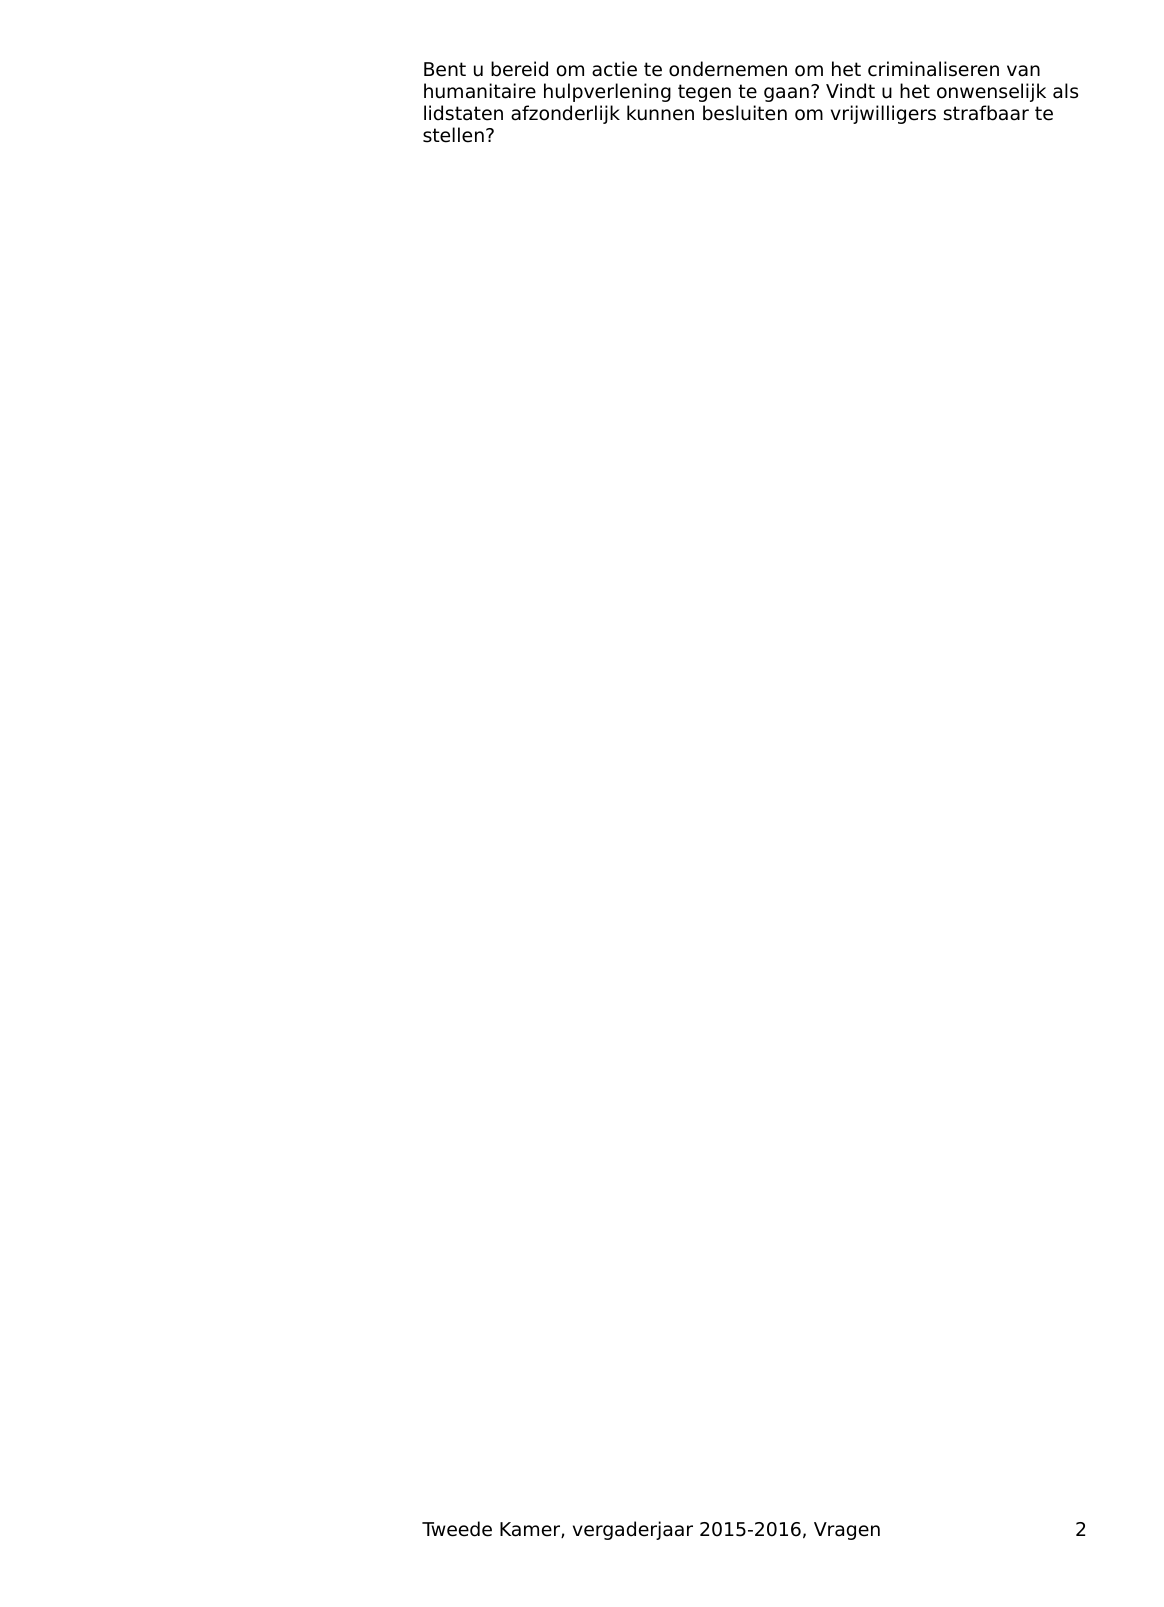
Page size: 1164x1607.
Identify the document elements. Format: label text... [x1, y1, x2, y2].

text Bent u bereid om actie te ondernemen om het criminaliseren van humanitaire hulpverlening tegen te gaan? Vindt u het onwenselijk als lidstaten afzonderlijk kunnen besluiten om vrijwilligers strafbaar te stellen? [422, 59, 1087, 147]
